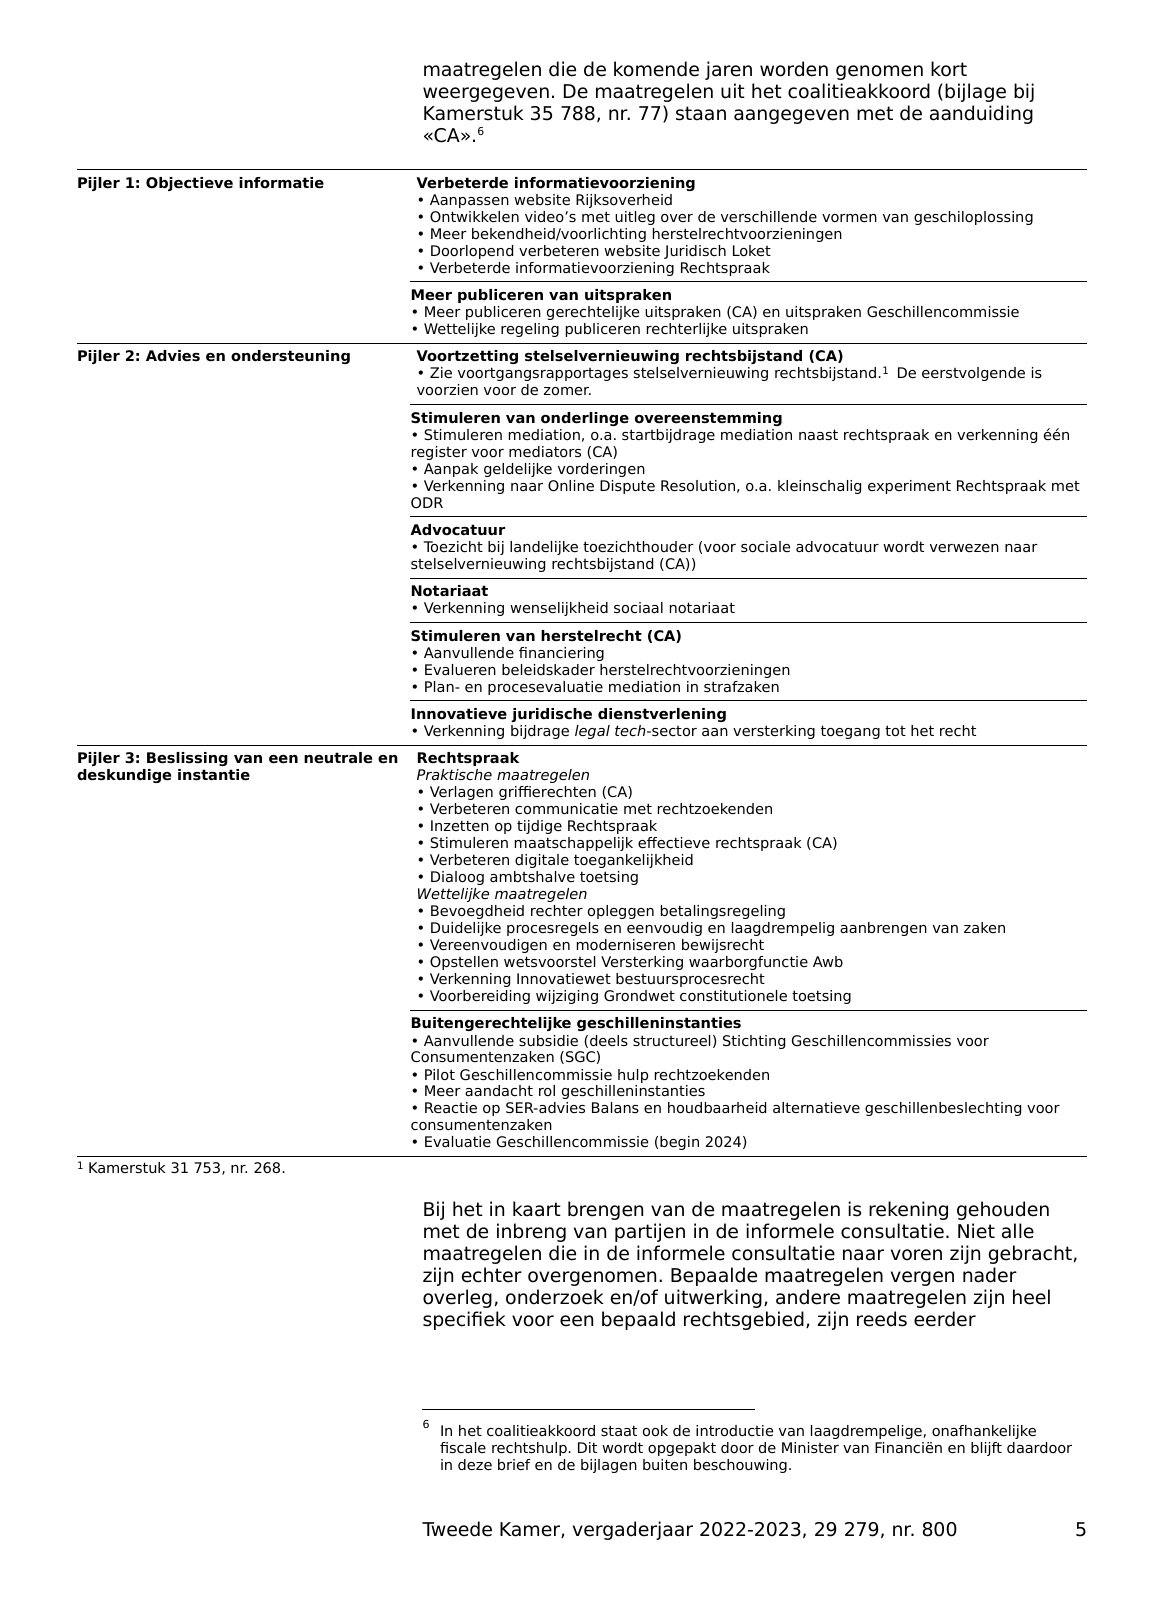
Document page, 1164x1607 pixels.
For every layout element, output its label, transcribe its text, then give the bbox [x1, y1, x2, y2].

table_header Verbeterde informatievoorziening • Aanpassen website Rijksoverheid • Ontwikkelen video’s met uitleg over de verschillende vormen van geschiloplossing • Meer bekendheid/voorlichting herstelrechtvoorzieningen • Doorlopend verbeteren website Juridisch Loket • Verbeterde informatievoorziening Rechtspraak [410, 170, 1087, 281]
table_cell Rechtspraak Praktische maatregelen • Verlagen griffierechten (CA) • Verbeteren communicatie met rechtzoekenden • Inzetten op tijdige Rechtspraak • Stimuleren maatschappelijk effectieve rechtspraak (CA) • Verbeteren digitale toegankelijkheid • Dialoog ambtshalve toetsing Wettelijke maatregelen • Bevoegdheid rechter opleggen betalingsregeling • Duidelijke procesregels en eenvoudig en laagdrempelig aanbrengen van zaken • Vereenvoudigen en moderniseren bewijsrecht • Opstellen wetsvoorstel Versterking waarborgfunctie Awb • Verkenning Innovatiewet bestuursprocesrecht • Voorbereiding wijziging Grondwet constitutionele toetsing [410, 746, 1087, 1010]
table_cell Stimuleren van onderlinge overeenstemming • Stimuleren mediation, o.a. startbijdrage mediation naast rechtspraak en verkenning één register voor mediators (CA) • Aanpak geldelijke vorderingen • Verkenning naar Online Dispute Resolution, o.a. kleinschalig experiment Rechtspraak met ODR [410, 405, 1087, 516]
table_cell Pijler 2: Advies en ondersteuning [77, 344, 410, 744]
table_cell Advocatuur • Toezicht bij landelijke toezichthouder (voor sociale advocatuur wordt verwezen naar stelselvernieuwing rechtsbijstand (CA)) [410, 517, 1087, 577]
table_cell Stimuleren van herstelrecht (CA) • Aanvullende financiering • Evalueren beleidskader herstelrechtvoorzieningen • Plan- en procesevaluatie mediation in strafzaken [410, 623, 1087, 700]
table_cell Meer publiceren van uitspraken • Meer publiceren gerechtelijke uitspraken (CA) en uitspraken Geschillencommissie • Wettelijke regeling publiceren rechterlijke uitspraken [410, 282, 1087, 342]
table_cell Pijler 3: Beslissing van een neutrale en deskundige instantie [77, 746, 410, 1156]
table_cell 1 Kamerstuk 31 753, nr. 268. [77, 1157, 1087, 1177]
text maatregelen die de komende jaren worden genomen kort weergegeven. De maatregelen uit het coalitieakkoord (bijlage bij Kamerstuk 35 788, nr. 77) staan aangegeven met de aanduiding «CA». [422, 59, 1087, 147]
text In het coalitieakkoord staat ook de introductie van laagdrempelige, onafhankelijke fiscale rechtshulp. Dit wordt opgepakt door de Minister van Financiën en blijft daardoor in deze brief en de bijlagen buiten beschouwing. [422, 1418, 1087, 1474]
table_cell Notariaat • Verkenning wenselijkheid sociaal notariaat [410, 579, 1087, 622]
table_cell Buitengerechtelijke geschilleninstanties • Aanvullende subsidie (deels structureel) Stichting Geschillencommissies voor Consumentenzaken (SGC) • Pilot Geschillencommissie hulp rechtzoekenden • Meer aandacht rol geschilleninstanties • Reactie op SER-advies Balans en houdbaarheid alternatieve geschillenbeslechting voor consumentenzaken • Evaluatie Geschillencommissie (begin 2024) [410, 1011, 1087, 1156]
table_cell Innovatieve juridische dienstverlening • Verkenning bijdrage legal tech-sector aan versterking toegang tot het recht [410, 701, 1087, 744]
table_cell Voortzetting stelselvernieuwing rechtsbijstand (CA) • Zie voortgangsrapportages stelselvernieuwing rechtsbijstand.1 De eerstvolgende is voorzien voor de zomer. [410, 344, 1087, 404]
text Bij het in kaart brengen van de maatregelen is rekening gehouden met de inbreng van partijen in de informele consultatie. Niet alle maatregelen die in de informele consultatie naar voren zijn gebracht, zijn echter overgenomen. Bepaalde maatregelen vergen nader overleg, onderzoek en/of uitwerking, andere maatregelen zijn heel specifiek voor een bepaald rechtsgebied, zijn reeds eerder [422, 1199, 1087, 1331]
table_header Pijler 1: Objectieve informatie [77, 170, 410, 342]
